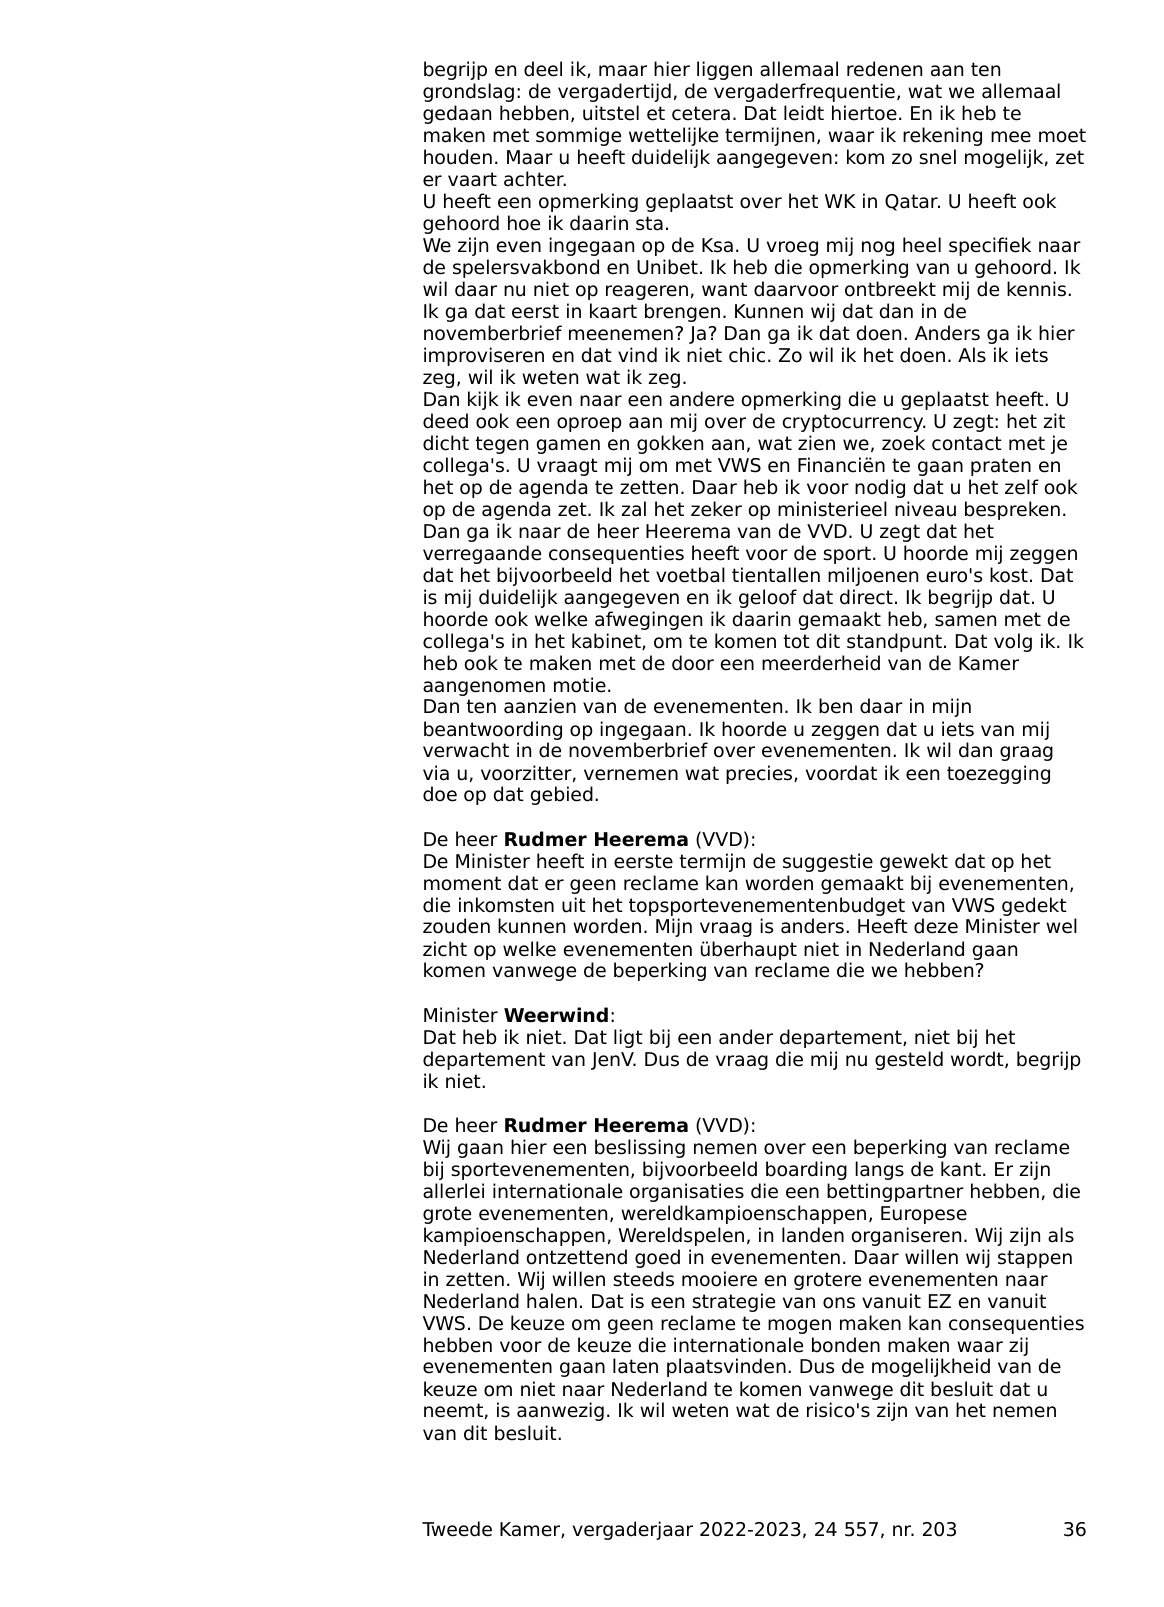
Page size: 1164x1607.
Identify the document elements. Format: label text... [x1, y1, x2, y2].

text Dat heb ik niet. Dat ligt bij een ander departement, niet bij het departement van JenV. Dus de vraag die mij nu gesteld wordt, begrijp ik niet. [422, 1027, 1087, 1092]
text De Minister heeft in eerste termijn de suggestie gewekt dat op het moment dat er geen reclame kan worden gemaakt bij evenementen, die inkomsten uit het topsportevenementenbudget van VWS gedekt zouden kunnen worden. Mijn vraag is anders. Heeft deze Minister wel zicht op welke evenementen überhaupt niet in Nederland gaan komen vanwege de beperking van reclame die we hebben? [422, 851, 1087, 982]
text De heer Rudmer Heerema (VVD): [422, 1115, 1087, 1137]
text begrijp en deel ik, maar hier liggen allemaal redenen aan ten grondslag: de vergadertijd, de vergaderfrequentie, wat we allemaal gedaan hebben, uitstel et cetera. Dat leidt hiertoe. En ik heb te maken met sommige wettelijke termijnen, waar ik rekening mee moet houden. Maar u heeft duidelijk aangegeven: kom zo snel mogelijk, zet er vaart achter. [422, 59, 1087, 191]
text Wij gaan hier een beslissing nemen over een beperking van reclame bij sportevenementen, bijvoorbeeld boarding langs de kant. Er zijn allerlei internationale organisaties die een bettingpartner hebben, die grote evenementen, wereldkampioenschappen, Europese kampioenschappen, Wereldspelen, in landen organiseren. Wij zijn als Nederland ontzettend goed in evenementen. Daar willen wij stappen in zetten. Wij willen steeds mooiere en grotere evenementen naar Nederland halen. Dat is een strategie van ons vanuit EZ en vanuit VWS. De keuze om geen reclame te mogen maken kan consequenties hebben voor de keuze die internationale bonden maken waar zij evenementen gaan laten plaatsvinden. Dus de mogelijkheid van de keuze om niet naar Nederland te komen vanwege dit besluit dat u neemt, is aanwezig. Ik wil weten wat de risico's zijn van het nemen van dit besluit. [422, 1137, 1087, 1444]
text De heer Rudmer Heerema (VVD): [422, 828, 1087, 851]
text Dan kijk ik even naar een andere opmerking die u geplaatst heeft. U deed ook een oproep aan mij over de cryptocurrency. U zegt: het zit dicht tegen gamen en gokken aan, wat zien we, zoek contact met je collega's. U vraagt mij om met VWS en Financiën te gaan praten en het op de agenda te zetten. Daar heb ik voor nodig dat u het zelf ook op de agenda zet. Ik zal het zeker op ministerieel niveau bespreken. [422, 389, 1087, 521]
text Dan ga ik naar de heer Heerema van de VVD. U zegt dat het verregaande consequenties heeft voor de sport. U hoorde mij zeggen dat het bijvoorbeeld het voetbal tientallen miljoenen euro's kost. Dat is mij duidelijk aangegeven en ik geloof dat direct. Ik begrijp dat. U hoorde ook welke afwegingen ik daarin gemaakt heb, samen met de collega's in het kabinet, om te komen tot dit standpunt. Dat volg ik. Ik heb ook te maken met de door een meerderheid van de Kamer aangenomen motie. [422, 521, 1087, 696]
text We zijn even ingegaan op de Ksa. U vroeg mij nog heel specifiek naar de spelersvakbond en Unibet. Ik heb die opmerking van u gehoord. Ik wil daar nu niet op reageren, want daarvoor ontbreekt mij de kennis. Ik ga dat eerst in kaart brengen. Kunnen wij dat dan in de novemberbrief meenemen? Ja? Dan ga ik dat doen. Anders ga ik hier improviseren en dat vind ik niet chic. Zo wil ik het doen. Als ik iets zeg, wil ik weten wat ik zeg. [422, 235, 1087, 389]
text Minister Weerwind: [422, 1004, 1087, 1027]
text Dan ten aanzien van de evenementen. Ik ben daar in mijn beantwoording op ingegaan. Ik hoorde u zeggen dat u iets van mij verwacht in de novemberbrief over evenementen. Ik wil dan graag via u, voorzitter, vernemen wat precies, voordat ik een toezegging doe op dat gebied. [422, 696, 1087, 806]
text U heeft een opmerking geplaatst over het WK in Qatar. U heeft ook gehoord hoe ik daarin sta. [422, 191, 1087, 235]
